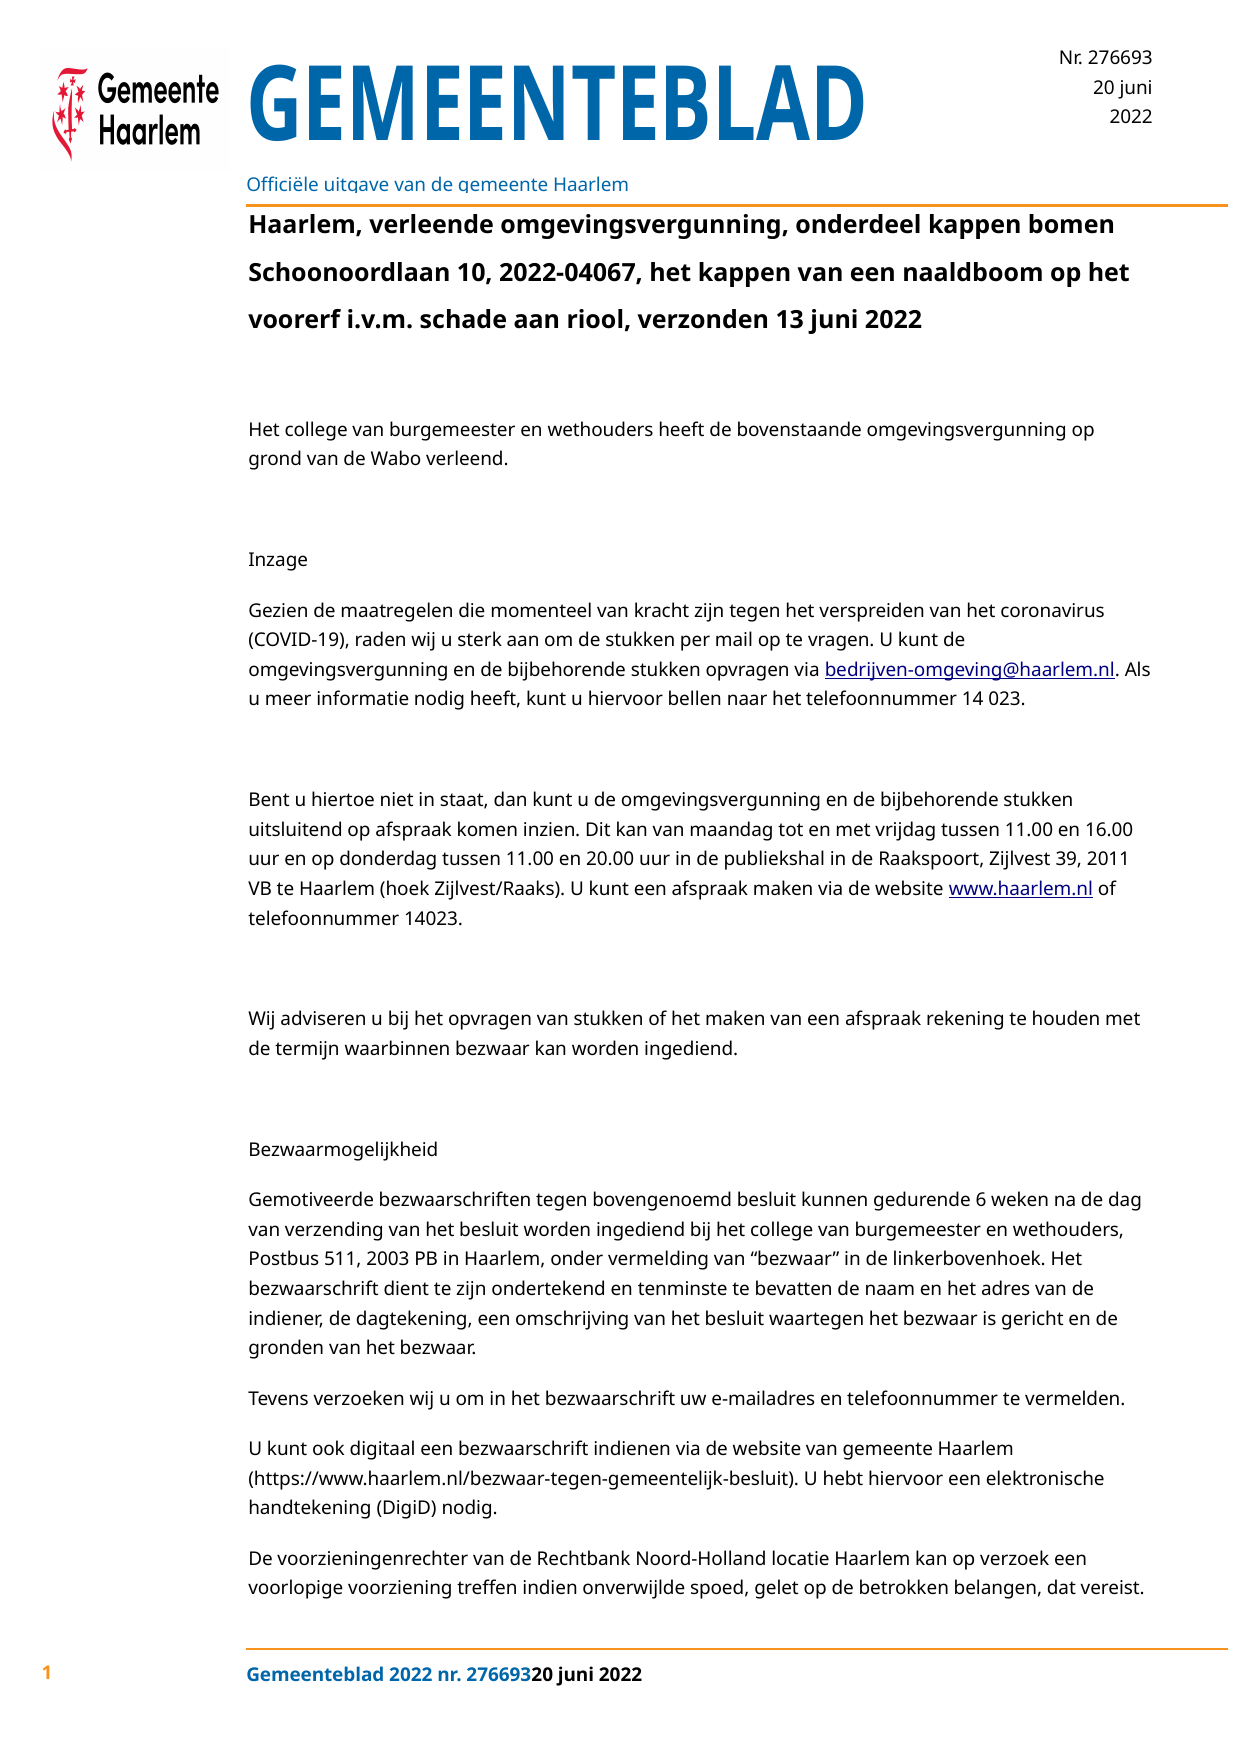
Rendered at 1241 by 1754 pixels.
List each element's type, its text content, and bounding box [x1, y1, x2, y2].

text U kunt ook digitaal een bezwaarschrift indienen via de website van gemeente Haarlem (https://www.haarlem.nl/bezwaar-tegen-gemeentelijk-besluit). U hebt hiervoor een elektronische handtekening (DigiD) nodig. [248, 1435, 1152, 1520]
text Bent u hiertoe niet in staat, dan kunt u de omgevingsvergunning en de bijbehorende stukken uitsluitend op afspraak komen inzien. Dit kan van maandag tot en met vrijdag tussen 11.00 en 16.00 uur en op donderdag tussen 11.00 en 20.00 uur in de publiekshal in de Raakspoort, Zijlvest 39, 2011 VB te Haarlem (hoek Zijlvest/Raaks). U kunt een afspraak maken via de website www.haarlem.nl of telefoonnummer 14023. [248, 786, 1152, 930]
text Gemotiveerde bezwaarschriften tegen bovengenoemd besluit kunnen gedurende 6 weken na de dag van verzending van het besluit worden ingediend bij het college van burgemeester en wethouders, Postbus 511, 2003 PB in Haarlem, onder vermelding van “bezwaar” in de linkerbovenhoek. Het bezwaarschrift dient te zijn ondertekend en tenminste te bevatten de naam en het adres van de indiener, de dagtekening, een omschrijving van het besluit waartegen het bezwaar is gericht en de gronden van het bezwaar. [248, 1186, 1152, 1360]
text Het college van burgemeester en wethouders heeft de bovenstaande omgevingsvergunning op grond van de Wabo verleend. [248, 416, 1152, 471]
text Wij adviseren u bij het opvragen van stukken of het maken van een afspraak rekening te houden met de termijn waarbinnen bezwaar kan worden ingediend. [248, 1006, 1152, 1061]
text Gezien de maatregelen die momenteel van kracht zijn tegen het verspreiden van het coronavirus (COVID-19), raden wij u sterk aan om de stukken per mail op te vragen. U kunt de omgevingsvergunning en de bijbehorende stukken opvragen via bedrijven-omgeving@haarlem.nl. Als u meer informatie nodig heeft, kunt u hiervoor bellen naar het telefoonnummer 14 023. [248, 597, 1152, 711]
text De voorzieningenrechter van de Rechtbank Noord-Holland locatie Haarlem kan op verzoek een voorlopige voorziening treffen indien onverwijlde spoed, gelet op de betrokken belangen, dat vereist. [248, 1545, 1152, 1600]
text Bezwaarmogelijkheid [248, 1136, 1152, 1162]
text Inzage [248, 546, 1152, 572]
picture [41, 47, 231, 172]
text Tevens verzoeken wij u om in het bezwaarschrift uw e-mailadres en telefoonnummer te vermelden. [248, 1385, 1152, 1410]
text Haarlem, verleende omgevingsvergunning, onderdeel kappen bomen Schoonoordlaan 10, 2022-04067, het kappen van een naaldboom op het voorerf i.v.m. schade aan riool, verzonden 13 juni 2022 [248, 207, 1152, 336]
